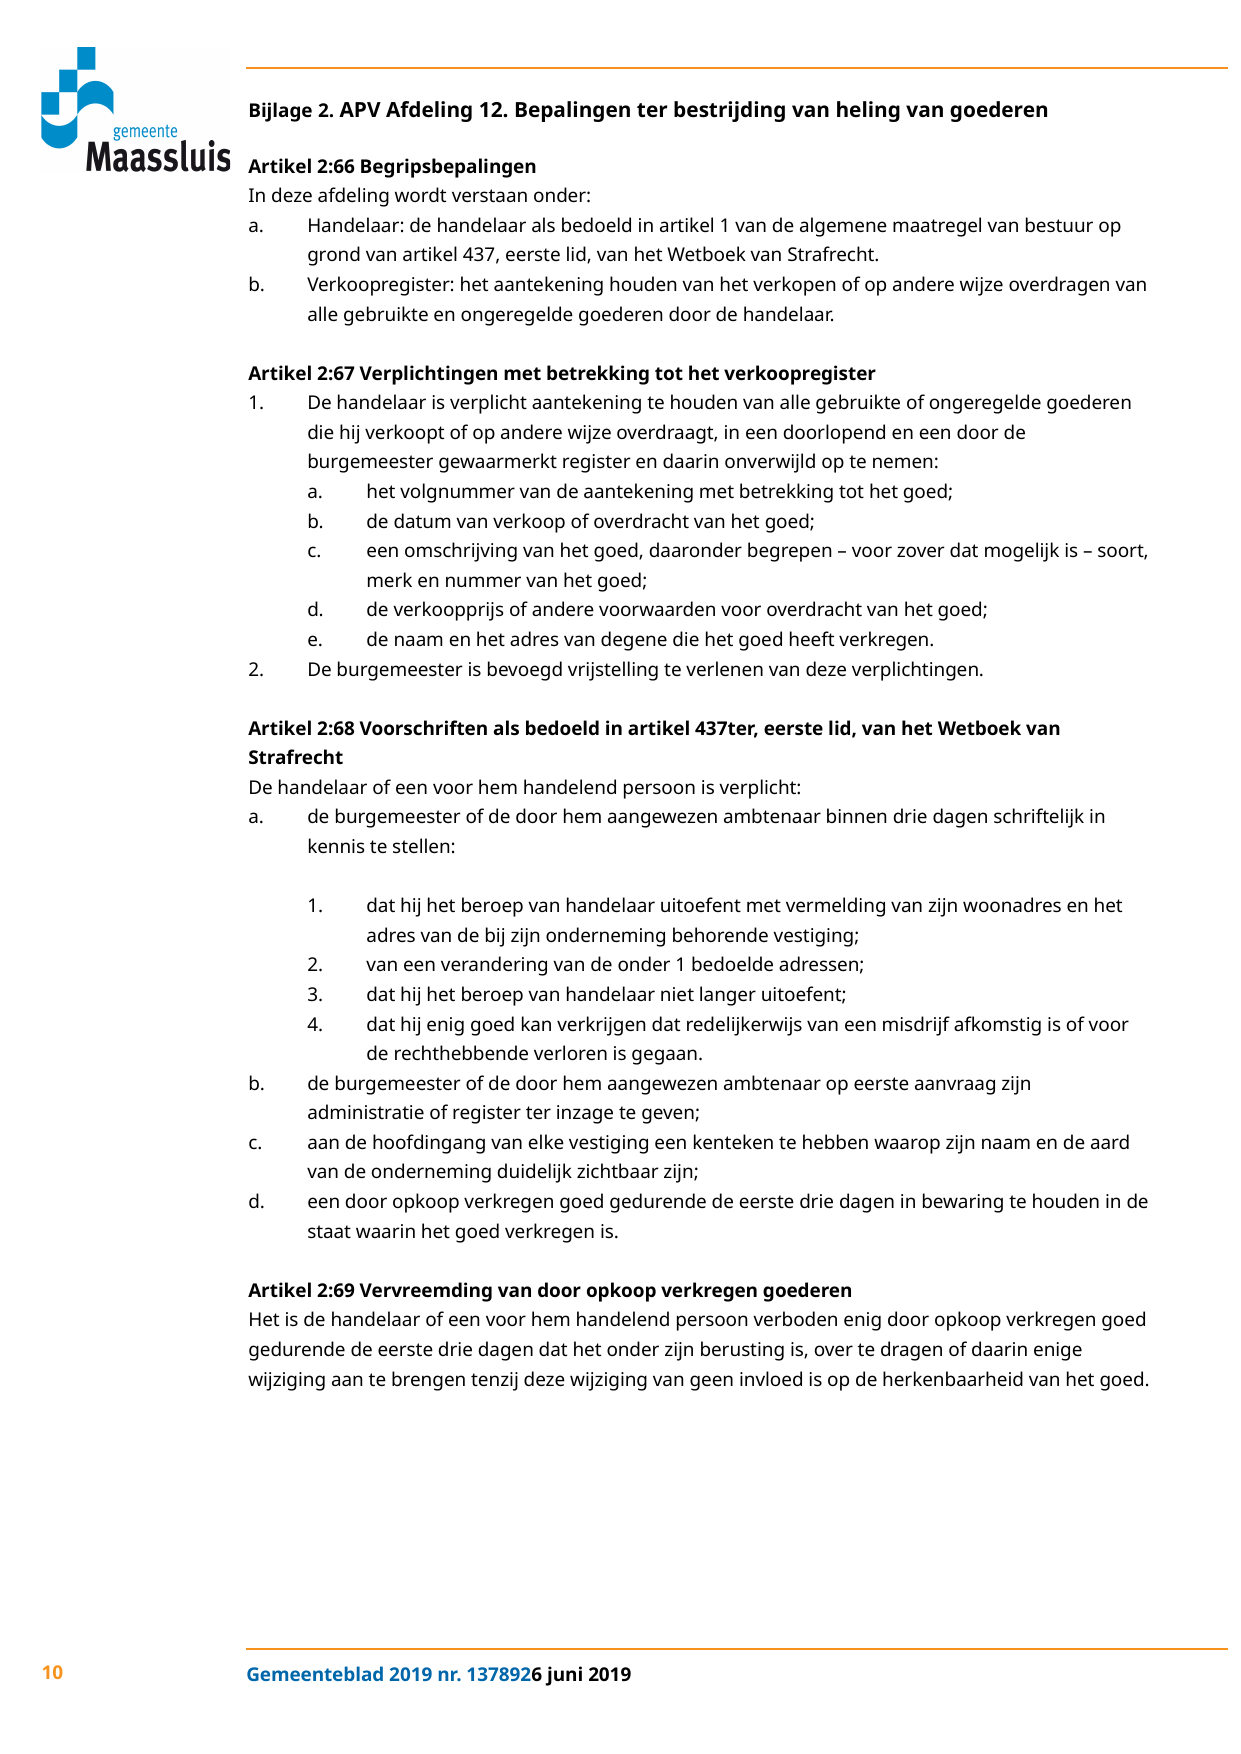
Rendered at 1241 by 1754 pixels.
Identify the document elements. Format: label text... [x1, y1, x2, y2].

text Bijlage 2. APV Afdeling 12. Bepalingen ter bestrijding van heling van goederen [248, 95, 1152, 123]
list de verkoopprijs of andere voorwaarden voor overdracht van het goed; [307, 597, 1152, 622]
list Handelaar: de handelaar als bedoeld in artikel 1 van de algemene maatregel van bestuur op grond van artikel 437, eerste lid, van het Wetboek van Strafrecht. [248, 212, 1152, 267]
list aan de hoofdingang van elke vestiging een kenteken te hebben waarop zijn naam en de aard van de onderneming duidelijk zichtbaar zijn; [248, 1129, 1152, 1184]
list het volgnummer van de aantekening met betrekking tot het goed; [307, 478, 1152, 504]
text Artikel 2:69 Vervreemding van door opkoop verkregen goederen [248, 1277, 1152, 1303]
text De handelaar of een voor hem handelend persoon is verplicht: [248, 774, 1152, 800]
text Artikel 2:66 Begripsbepalingen [248, 153, 1152, 179]
list de datum van verkoop of overdracht van het goed; [307, 508, 1152, 534]
list een omschrijving van het goed, daaronder begrepen – voor zover dat mogelijk is – soort, merk en nummer van het goed; [307, 537, 1152, 593]
text Artikel 2:68 Voorschriften als bedoeld in artikel 437ter, eerste lid, van het Wetboek van Strafrecht [248, 715, 1152, 770]
list Verkoopregister: het aantekening houden van het verkopen of op andere wijze overdragen van alle gebruikte en ongeregelde goederen door de handelaar. [248, 271, 1152, 327]
list dat hij enig goed kan verkrijgen dat redelijkerwijs van een misdrijf afkomstig is of voor de rechthebbende verloren is gegaan. [307, 1011, 1152, 1066]
text Artikel 2:67 Verplichtingen met betrekking tot het verkoopregister [248, 360, 1152, 386]
text Het is de handelaar of een voor hem handelend persoon verboden enig door opkoop verkregen goed gedurende de eerste drie dagen dat het onder zijn berusting is, over te dragen of daarin enige wijziging aan te brengen tenzij deze wijziging van geen invloed is op de herkenbaarheid van het goed. [248, 1307, 1152, 1392]
list dat hij het beroep van handelaar niet langer uitoefent; [307, 981, 1152, 1007]
picture [41, 47, 231, 172]
list De burgemeester is bevoegd vrijstelling te verlenen van deze verplichtingen. [248, 656, 1152, 682]
list de burgemeester of de door hem aangewezen ambtenaar binnen drie dagen schriftelijk in kennis te stellen: [248, 804, 1152, 859]
list De handelaar is verplicht aantekening te houden van alle gebruikte of ongeregelde goederen die hij verkoopt of op andere wijze overdraagt, in een doorlopend en een door de burgemeester gewaarmerkt register en daarin onverwijld op te nemen: [248, 389, 1152, 474]
list de naam en het adres van degene die het goed heeft verkregen. [307, 626, 1152, 652]
text In deze afdeling wordt verstaan onder: [248, 182, 1152, 208]
list van een verandering van de onder 1 bedoelde adressen; [307, 952, 1152, 977]
picture [41, 47, 77, 92]
list een door opkoop verkregen goed gedurende de eerste drie dagen in bewaring te houden in de staat waarin het goed verkregen is. [248, 1188, 1152, 1244]
list dat hij het beroep van handelaar uitoefent met vermelding van zijn woonadres en het adres van de bij zijn onderneming behorende vestiging; [307, 892, 1152, 948]
list de burgemeester of de door hem aangewezen ambtenaar op eerste aanvraag zijn administratie of register ter inzage te geven; [248, 1070, 1152, 1125]
